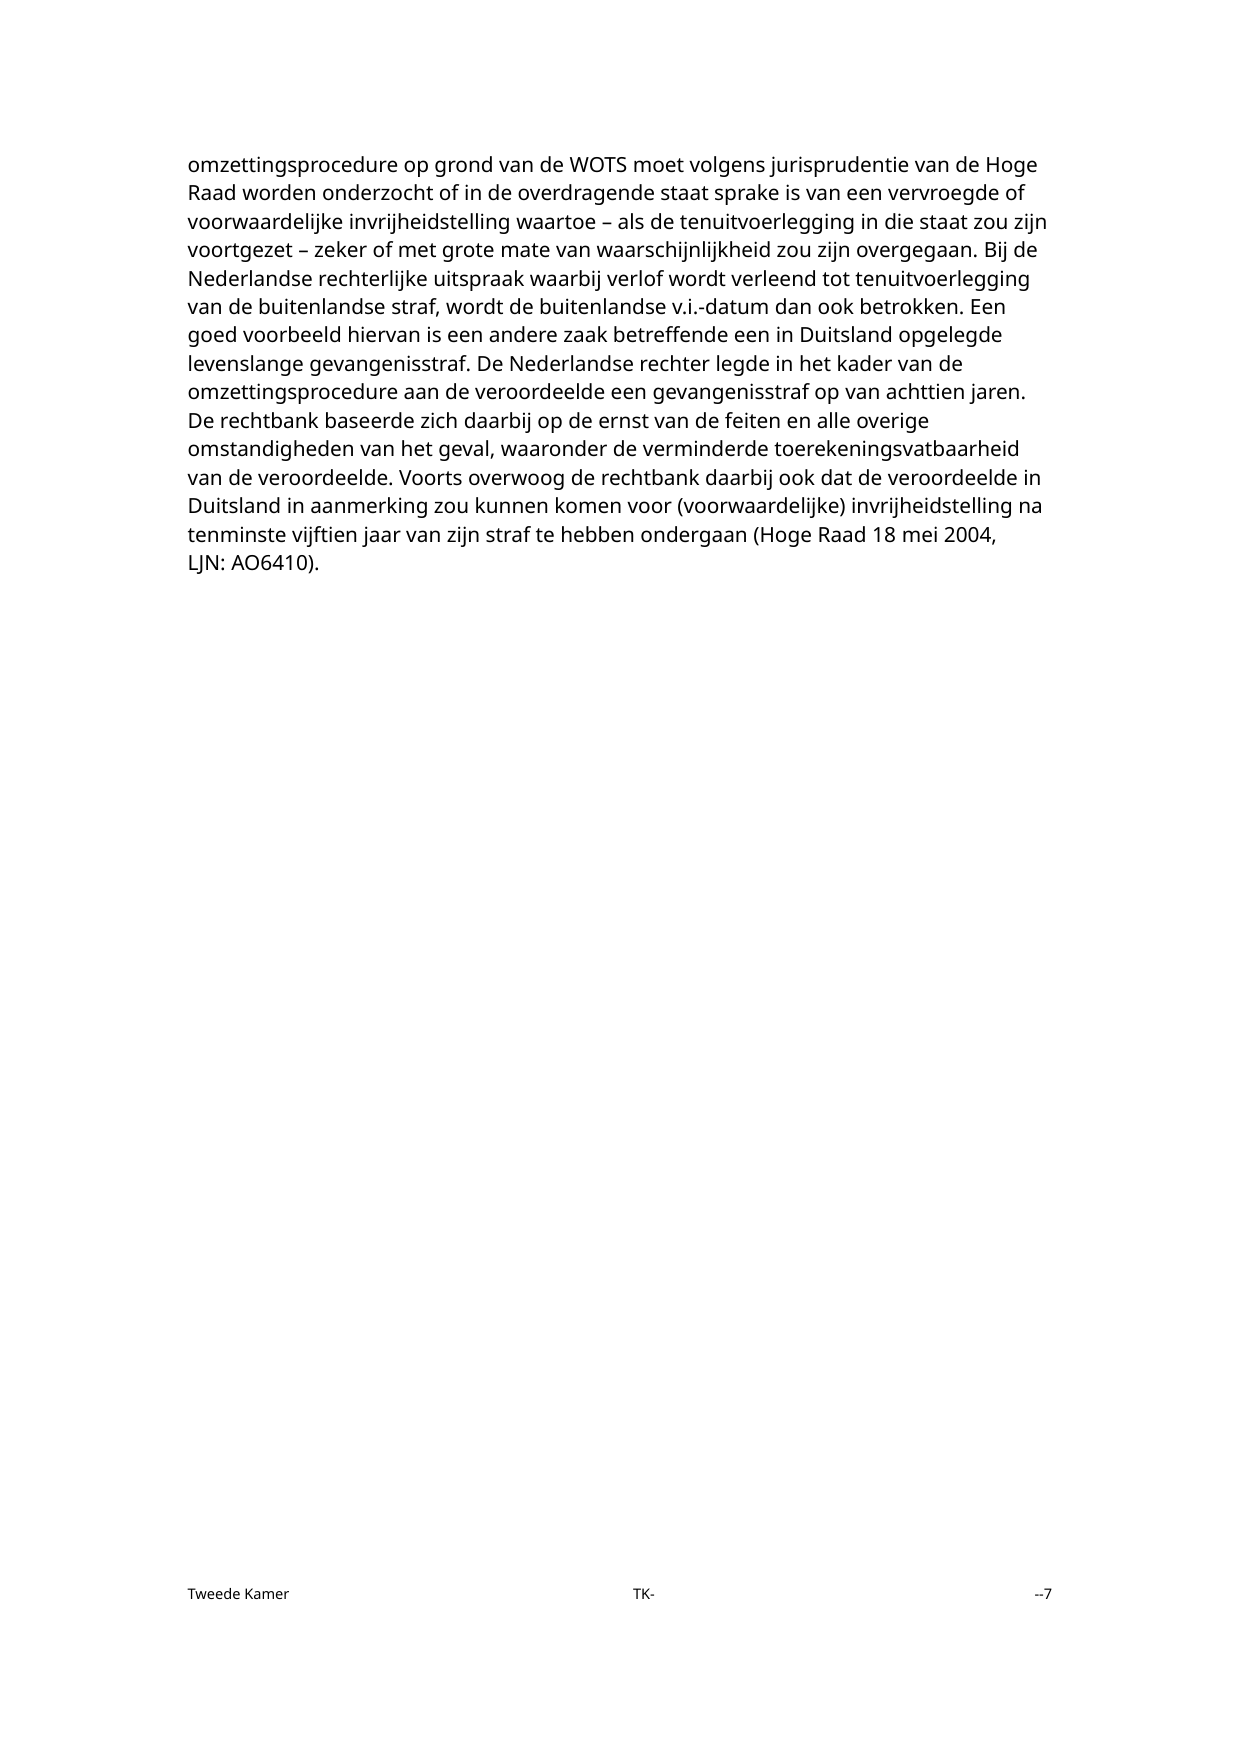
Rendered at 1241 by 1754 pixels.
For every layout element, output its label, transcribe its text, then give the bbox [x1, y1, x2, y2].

text omzettingsprocedure op grond van de WOTS moet volgens jurisprudentie van de Hoge Raad worden onderzocht of in de overdragende staat sprake is van een vervroegde of voorwaardelijke invrijheidstelling waartoe – als de tenuitvoerlegging in die staat zou zijn voortgezet – zeker of met grote mate van waarschijnlijkheid zou zijn overgegaan. Bij de Nederlandse rechterlijke uitspraak waarbij verlof wordt verleend tot tenuitvoerlegging van de buitenlandse straf, wordt de buitenlandse v.i.-datum dan ook betrokken. Een goed voorbeeld hiervan is een andere zaak betreffende een in Duitsland opgelegde levenslange gevangenisstraf. De Nederlandse rechter legde in het kader van de omzettingsprocedure aan de veroordeelde een gevangenisstraf op van achttien jaren. De rechtbank baseerde zich daarbij op de ernst van de feiten en alle overige omstandigheden van het geval, waaronder de verminderde toerekeningsvatbaarheid van de veroordeelde. Voorts overwoog de rechtbank daarbij ook dat de veroordeelde in Duitsland in aanmerking zou kunnen komen voor (voorwaardelijke) invrijheidstelling na tenminste vijftien jaar van zijn straf te hebben ondergaan (Hoge Raad 18 mei 2004, LJN: AO6410). [187, 150, 1053, 577]
